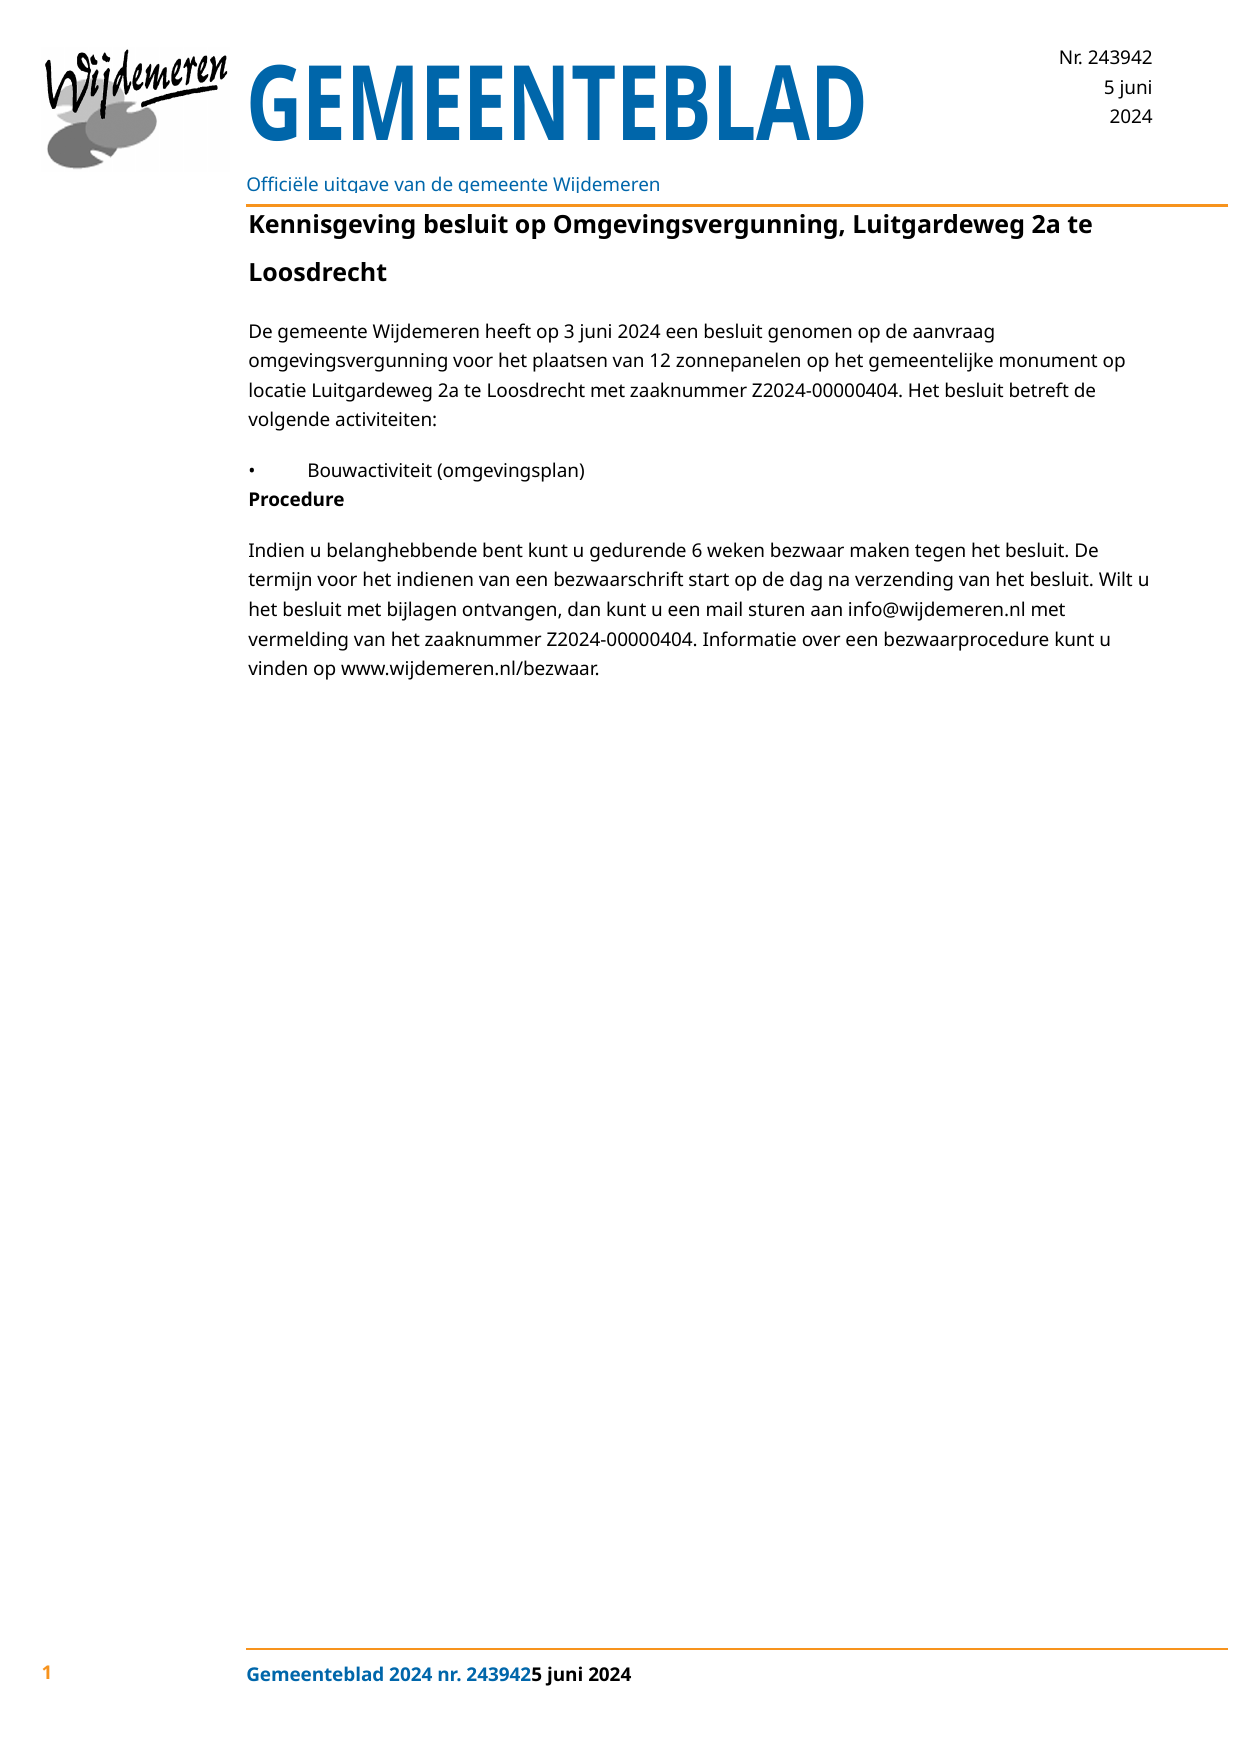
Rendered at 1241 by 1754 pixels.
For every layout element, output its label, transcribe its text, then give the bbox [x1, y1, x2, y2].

list Bouwactiviteit (omgevingsplan) [248, 457, 1152, 483]
text Kennisgeving besluit op Omgevingsvergunning, Luitgardeweg 2a te Loosdrecht [248, 207, 1152, 288]
text De gemeente Wijdemeren heeft op 3 juni 2024 een besluit genomen op de aanvraag omgevingsvergunning voor het plaatsen van 12 zonnepanelen op het gemeentelijke monument op locatie Luitgardeweg 2a te Loosdrecht met zaaknummer Z2024-00000404. Het besluit betreft de volgende activiteiten: [248, 318, 1152, 432]
text Indien u belanghebbende bent kunt u gedurende 6 weken bezwaar maken tegen het besluit. De termijn voor het indienen van een bezwaarschrift start op de dag na verzending van het besluit. Wilt u het besluit met bijlagen ontvangen, dan kunt u een mail sturen aan info@wijdemeren.nl met vermelding van het zaaknummer Z2024-00000404. Informatie over een bezwaarprocedure kunt u vinden op www.wijdemeren.nl/bezwaar. [248, 537, 1152, 681]
picture [41, 47, 231, 172]
text Procedure [248, 487, 1152, 512]
